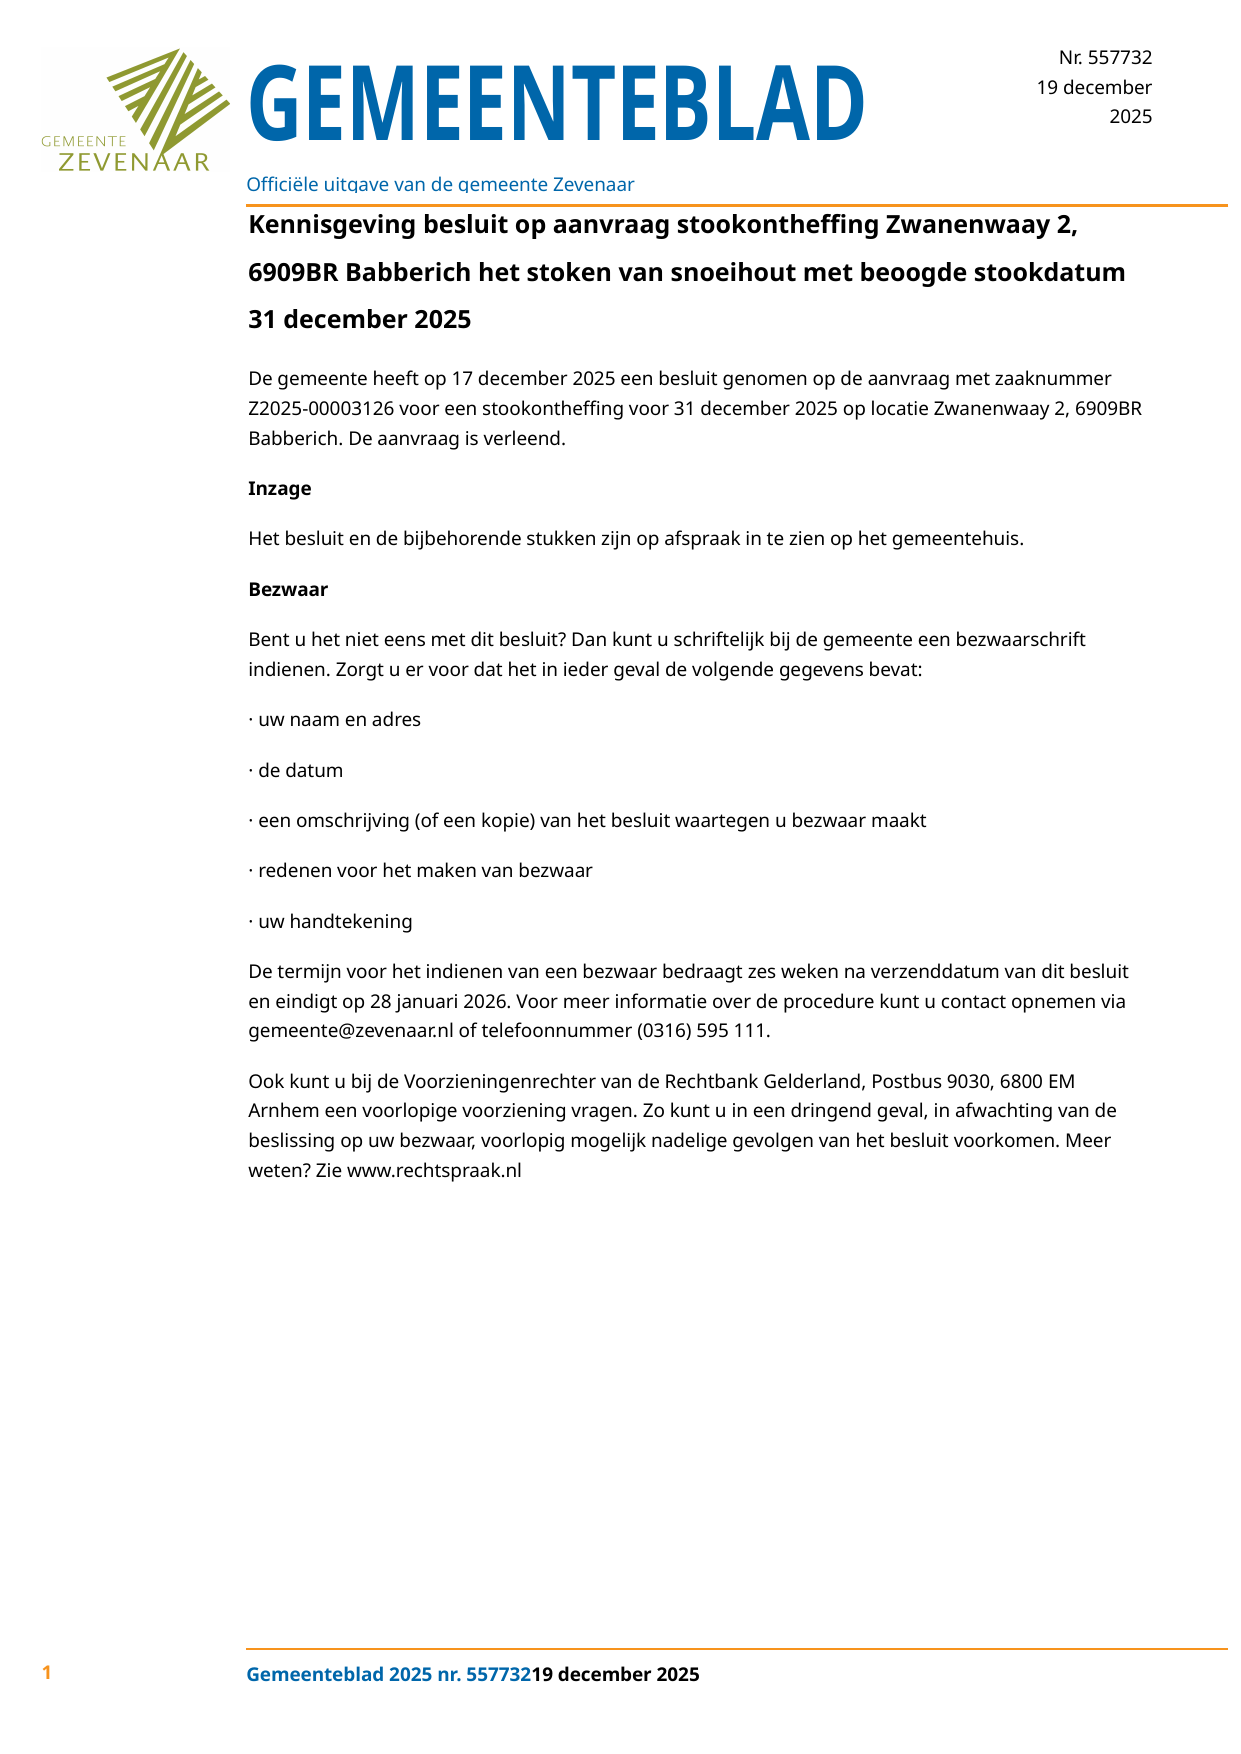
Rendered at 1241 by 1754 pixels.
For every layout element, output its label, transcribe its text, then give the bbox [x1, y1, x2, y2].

text · uw naam en adres [248, 706, 1152, 732]
text De termijn voor het indienen van een bezwaar bedraagt zes weken na verzenddatum van dit besluit en eindigt op 28 januari 2026. Voor meer informatie over de procedure kunt u contact opnemen via gemeente@zevenaar.nl of telefoonnummer (0316) 595 111. [248, 958, 1152, 1043]
text Het besluit en de bijbehorende stukken zijn op afspraak in te zien op het gemeentehuis. [248, 526, 1152, 551]
text Kennisgeving besluit op aanvraag stookontheffing Zwanenwaay 2, 6909BR Babberich het stoken van snoeihout met beoogde stookdatum 31 december 2025 [248, 207, 1152, 336]
text · redenen voor het maken van bezwaar [248, 858, 1152, 883]
text Inzage [248, 475, 1152, 501]
text · een omschrijving (of een kopie) van het besluit waartegen u bezwaar maakt [248, 807, 1152, 833]
text Ook kunt u bij de Voorzieningenrechter van de Rechtbank Gelderland, Postbus 9030, 6800 EM Arnhem een voorlopige voorziening vragen. Zo kunt u in een dringend geval, in afwachting van de beslissing op uw bezwaar, voorlopig mogelijk nadelige gevolgen van het besluit voorkomen. Meer weten? Zie www.rechtspraak.nl [248, 1068, 1152, 1182]
text · de datum [248, 757, 1152, 782]
text · uw handtekening [248, 908, 1152, 934]
text Bezwaar [248, 576, 1152, 602]
picture [41, 47, 231, 172]
text Bent u het niet eens met dit besluit? Dan kunt u schriftelijk bij de gemeente een bezwaarschrift indienen. Zorgt u er voor dat het in ieder geval de volgende gegevens bevat: [248, 626, 1152, 682]
text De gemeente heeft op 17 december 2025 een besluit genomen op de aanvraag met zaaknummer Z2025-00003126 voor een stookontheffing voor 31 december 2025 op locatie Zwanenwaay 2, 6909BR Babberich. De aanvraag is verleend. [248, 366, 1152, 450]
